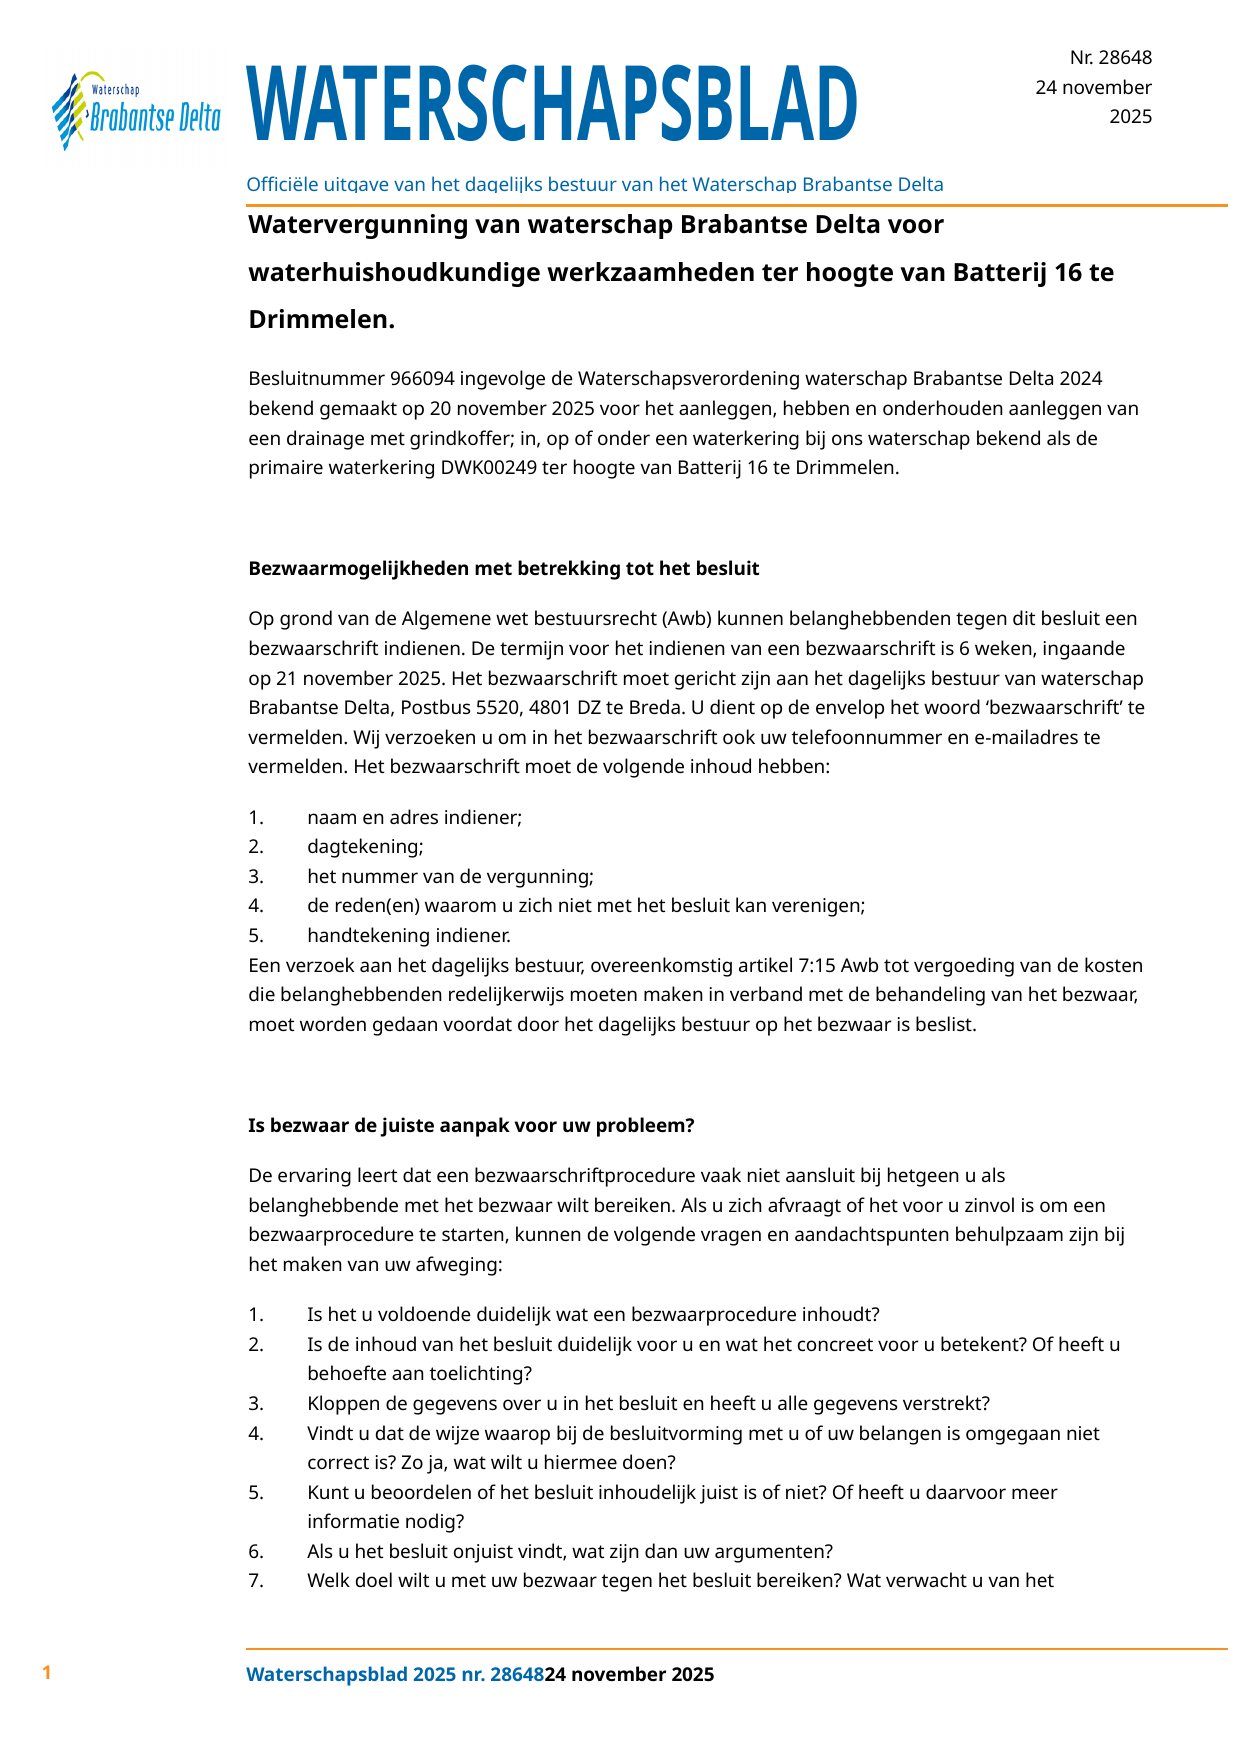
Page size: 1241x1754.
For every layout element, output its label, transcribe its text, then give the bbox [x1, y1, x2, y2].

text Op grond van de Algemene wet bestuursrecht (Awb) kunnen belanghebbenden tegen dit besluit een bezwaarschrift indienen. De termijn voor het indienen van een bezwaarschrift is 6 weken, ingaande op 21 november 2025. Het bezwaarschrift moet gericht zijn aan het dagelijks bestuur van waterschap Brabantse Delta, Postbus 5520, 4801 DZ te Breda. U dient op de envelop het woord ‘bezwaarschrift’ te vermelden. Wij verzoeken u om in het bezwaarschrift ook uw telefoonnummer en e‑mailadres te vermelden. Het bezwaarschrift moet de volgende inhoud hebben: [248, 606, 1152, 779]
list Is de inhoud van het besluit duidelijk voor u en wat het concreet voor u betekent? Of heeft u behoefte aan toelichting? [248, 1331, 1152, 1386]
list Kunt u beoordelen of het besluit inhoudelijk juist is of niet? Of heeft u daarvoor meer informatie nodig? [248, 1479, 1152, 1534]
picture [41, 47, 231, 172]
list Kloppen de gegevens over u in het besluit en heeft u alle gegevens verstrekt? [248, 1390, 1152, 1416]
list Als u het besluit onjuist vindt, wat zijn dan uw argumenten? [248, 1538, 1152, 1564]
list Vindt u dat de wijze waarop bij de besluitvorming met u of uw belangen is omgegaan niet correct is? Zo ja, wat wilt u hiermee doen? [248, 1420, 1152, 1475]
text Is bezwaar de juiste aanpak voor uw probleem? [248, 1112, 1152, 1137]
list de reden(en) waarom u zich niet met het besluit kan verenigen; [248, 893, 1152, 918]
text Bezwaarmogelijkheden met betrekking tot het besluit [248, 555, 1152, 581]
list het nummer van de vergunning; [248, 863, 1152, 889]
list Is het u voldoende duidelijk wat een bezwaarprocedure inhoudt? [248, 1301, 1152, 1327]
list dagtekening; [248, 833, 1152, 859]
list naam en adres indiener; [248, 804, 1152, 829]
text Een verzoek aan het dagelijks bestuur, overeenkomstig artikel 7:15 Awb tot vergoeding van de kosten die belanghebbenden redelijkerwijs moeten maken in verband met de behandeling van het bezwaar, moet worden gedaan voordat door het dagelijks bestuur op het bezwaar is beslist. [248, 952, 1152, 1037]
text Watervergunning van waterschap Brabantse Delta voor waterhuishoudkundige werkzaamheden ter hoogte van Batterij 16 te Drimmelen. [248, 207, 1152, 336]
list handtekening indiener. [248, 922, 1152, 948]
text De ervaring leert dat een bezwaarschriftprocedure vaak niet aansluit bij hetgeen u als belanghebbende met het bezwaar wilt bereiken. Als u zich afvraagt of het voor u zinvol is om een bezwaarprocedure te starten, kunnen de volgende vragen en aandachtspunten behulpzaam zijn bij het maken van uw afweging: [248, 1162, 1152, 1277]
text Besluitnummer 966094 ingevolge de Waterschapsverordening waterschap Brabantse Delta 2024 bekend gemaakt op 20 november 2025 voor het aanleggen, hebben en onderhouden aanleggen van een drainage met grindkoffer; in, op of onder een waterkering bij ons waterschap bekend als de primaire waterkering DWK00249 ter hoogte van Batterij 16 te Drimmelen. [248, 366, 1152, 480]
list Welk doel wilt u met uw bezwaar tegen het besluit bereiken? Wat verwacht u van het [248, 1568, 1152, 1593]
